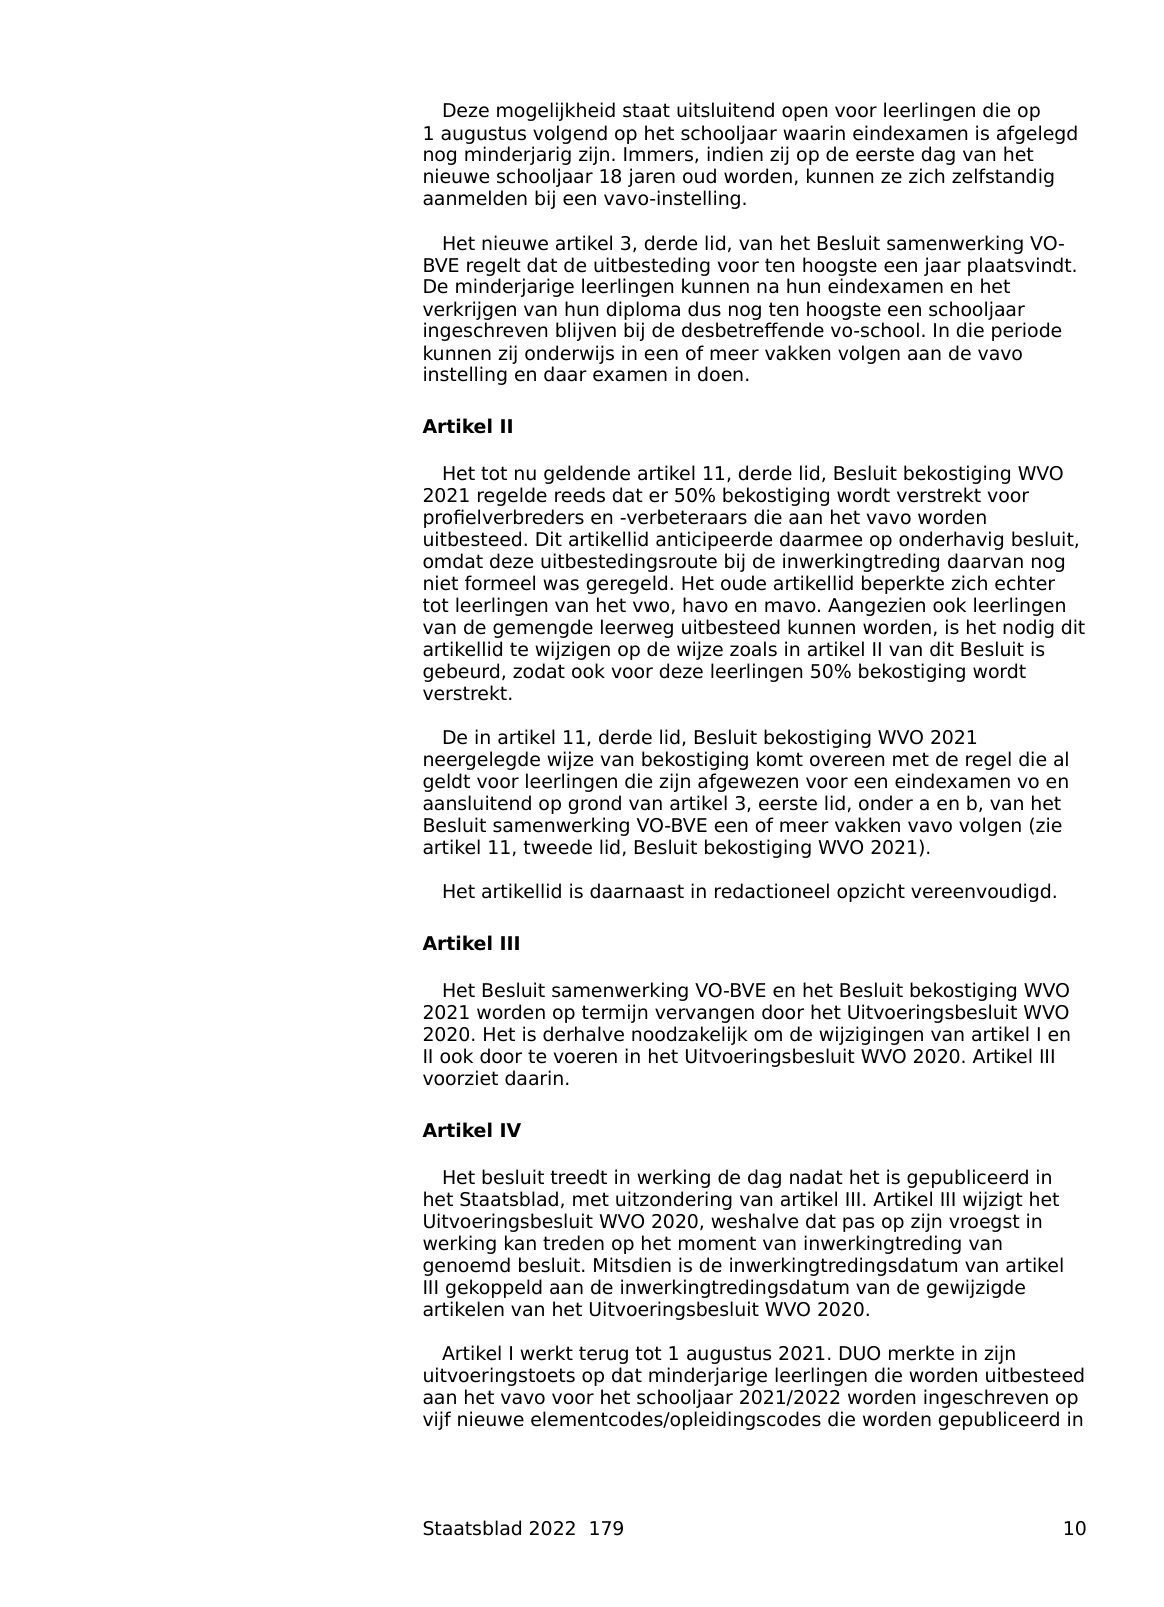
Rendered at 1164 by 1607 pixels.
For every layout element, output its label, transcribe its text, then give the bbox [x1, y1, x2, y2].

text Het tot nu geldende artikel 11, derde lid, Besluit bekostiging WVO 2021 regelde reeds dat er 50% bekostiging wordt verstrekt voor profielverbreders en -verbeteraars die aan het vavo worden uitbesteed. Dit artikellid anticipeerde daarmee op onderhavig besluit, omdat deze uitbestedingsroute bij de inwerkingtreding daarvan nog niet formeel was geregeld. Het oude artikellid beperkte zich echter tot leerlingen van het vwo, havo en mavo. Aangezien ook leerlingen van de gemengde leerweg uitbesteed kunnen worden, is het nodig dit artikellid te wijzigen op de wijze zoals in artikel II van dit Besluit is gebeurd, zodat ook voor deze leerlingen 50% bekostiging wordt verstrekt. [422, 463, 1087, 705]
subtitle Artikel III [422, 933, 1087, 955]
text Het artikellid is daarnaast in redactioneel opzicht vereenvoudigd. [422, 881, 1087, 903]
subtitle Artikel IV [422, 1120, 1087, 1142]
text Het Besluit samenwerking VO-BVE en het Besluit bekostiging WVO 2021 worden op termijn vervangen door het Uitvoeringsbesluit WVO 2020. Het is derhalve noodzakelijk om de wijzigingen van artikel I en II ook door te voeren in het Uitvoeringsbesluit WVO 2020. Artikel III voorziet daarin. [422, 980, 1087, 1090]
text De in artikel 11, derde lid, Besluit bekostiging WVO 2021 neergelegde wijze van bekostiging komt overeen met de regel die al geldt voor leerlingen die zijn afgewezen voor een eindexamen vo en aansluitend op grond van artikel 3, eerste lid, onder a en b, van het Besluit samenwerking VO-BVE een of meer vakken vavo volgen (zie artikel 11, tweede lid, Besluit bekostiging WVO 2021). [422, 727, 1087, 859]
text Het nieuwe artikel 3, derde lid, van het Besluit samenwerking VO-BVE regelt dat de uitbesteding voor ten hoogste een jaar plaatsvindt. De minderjarige leerlingen kunnen na hun eindexamen en het verkrijgen van hun diploma dus nog ten hoogste een schooljaar ingeschreven blijven bij de desbetreffende vo-school. In die periode kunnen zij onderwijs in een of meer vakken volgen aan de vavo instelling en daar examen in doen. [422, 232, 1087, 386]
text Artikel I werkt terug tot 1 augustus 2021. DUO merkte in zijn uitvoeringstoets op dat minderjarige leerlingen die worden uitbesteed aan het vavo voor het schooljaar 2021/2022 worden ingeschreven op vijf nieuwe elementcodes/opleidingscodes die worden gepubliceerd in [422, 1343, 1087, 1431]
text Deze mogelijkheid staat uitsluitend open voor leerlingen die op 1 augustus volgend op het schooljaar waarin eindexamen is afgelegd nog minderjarig zijn. Immers, indien zij op de eerste dag van het nieuwe schooljaar 18 jaren oud worden, kunnen ze zich zelfstandig aanmelden bij een vavo-instelling. [422, 100, 1087, 210]
subtitle Artikel II [422, 416, 1087, 438]
text Het besluit treedt in werking de dag nadat het is gepubliceerd in het Staatsblad, met uitzondering van artikel III. Artikel III wijzigt het Uitvoeringsbesluit WVO 2020, weshalve dat pas op zijn vroegst in werking kan treden op het moment van inwerkingtreding van genoemd besluit. Mitsdien is de inwerkingtredingsdatum van artikel III gekoppeld aan de inwerkingtredingsdatum van de gewijzigde artikelen van het Uitvoeringsbesluit WVO 2020. [422, 1167, 1087, 1321]
